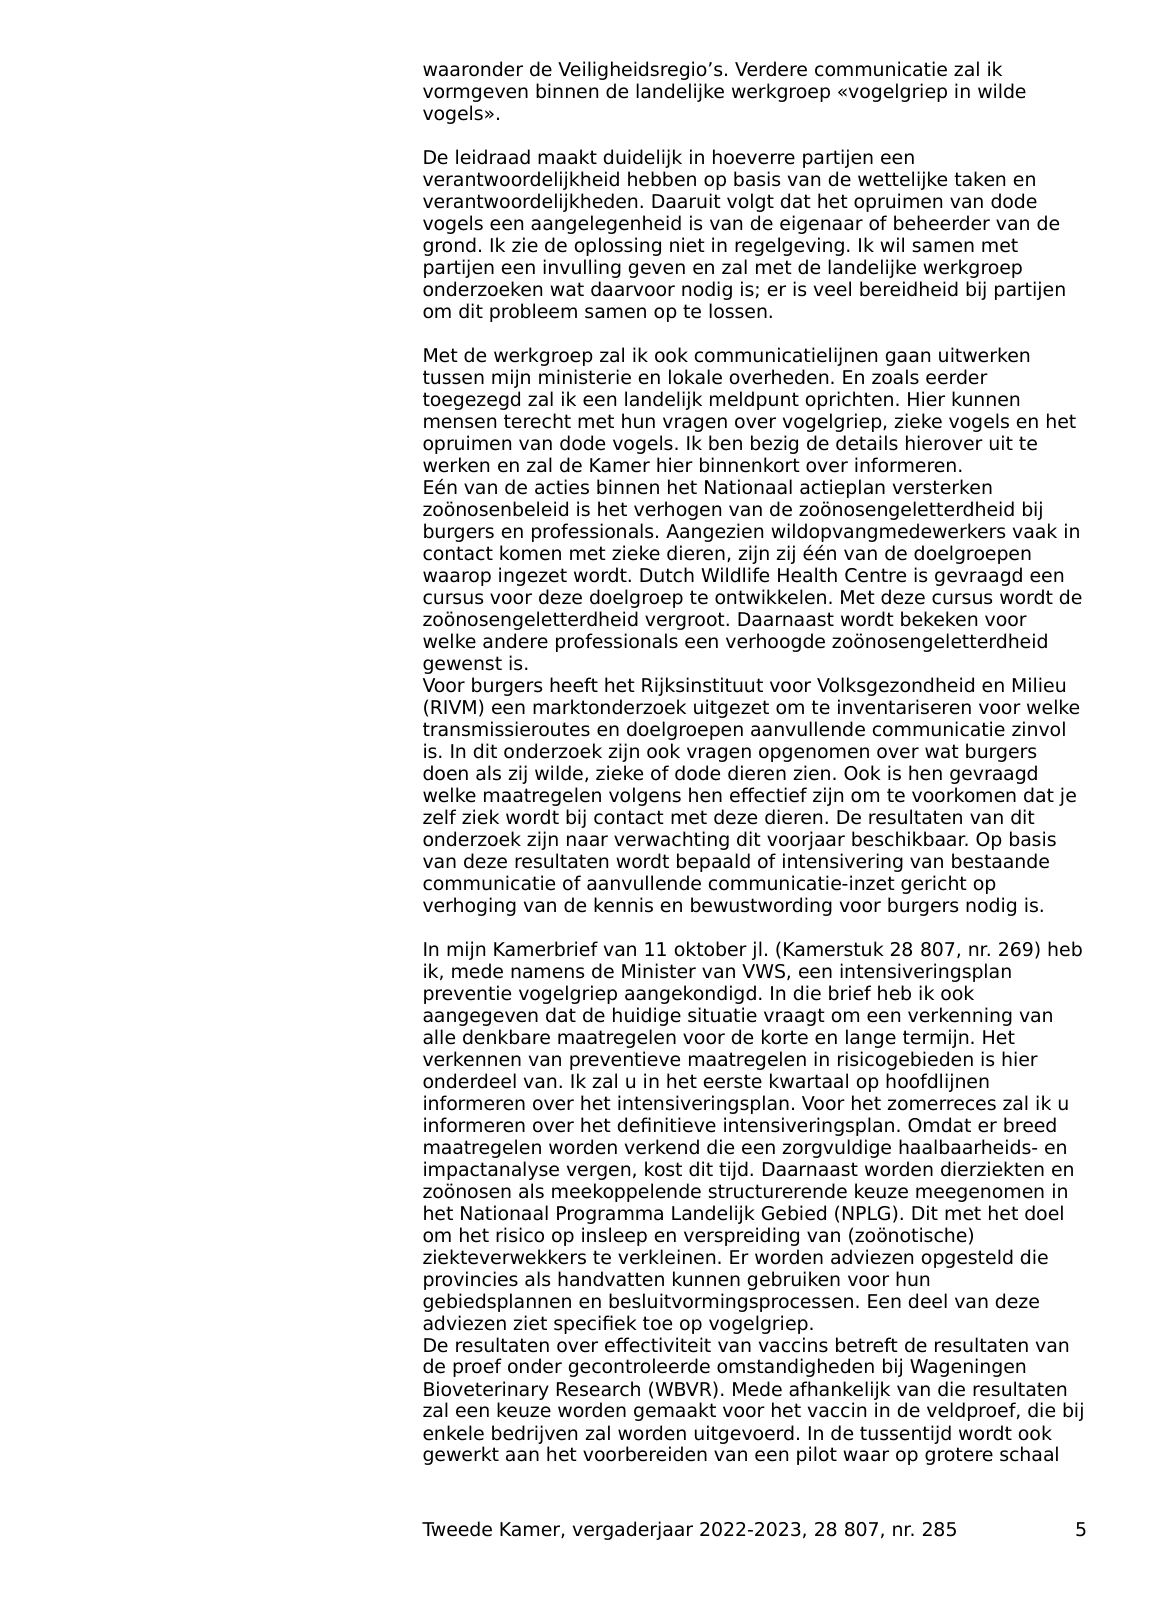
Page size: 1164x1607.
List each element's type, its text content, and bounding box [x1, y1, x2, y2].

text De resultaten over effectiviteit van vaccins betreft de resultaten van de proef onder gecontroleerde omstandigheden bij Wageningen Bioveterinary Research (WBVR). Mede afhankelijk van die resultaten zal een keuze worden gemaakt voor het vaccin in de veldproef, die bij enkele bedrijven zal worden uitgevoerd. In de tussentijd wordt ook gewerkt aan het voorbereiden van een pilot waar op grotere schaal [422, 1334, 1087, 1466]
text Voor burgers heeft het Rijksinstituut voor Volksgezondheid en Milieu (RIVM) een marktonderzoek uitgezet om te inventariseren voor welke transmissieroutes en doelgroepen aanvullende communicatie zinvol is. In dit onderzoek zijn ook vragen opgenomen over wat burgers doen als zij wilde, zieke of dode dieren zien. Ook is hen gevraagd welke maatregelen volgens hen effectief zijn om te voorkomen dat je zelf ziek wordt bij contact met deze dieren. De resultaten van dit onderzoek zijn naar verwachting dit voorjaar beschikbaar. Op basis van deze resultaten wordt bepaald of intensivering van bestaande communicatie of aanvullende communicatie-inzet gericht op verhoging van de kennis en bewustwording voor burgers nodig is. [422, 675, 1087, 917]
text Eén van de acties binnen het Nationaal actieplan versterken zoönosenbeleid is het verhogen van de zoönosengeletterdheid bij burgers en professionals. Aangezien wildopvangmedewerkers vaak in contact komen met zieke dieren, zijn zij één van de doelgroepen waarop ingezet wordt. Dutch Wildlife Health Centre is gevraagd een cursus voor deze doelgroep te ontwikkelen. Met deze cursus wordt de zoönosengeletterdheid vergroot. Daarnaast wordt bekeken voor welke andere professionals een verhoogde zoönosengeletterdheid gewenst is. [422, 477, 1087, 675]
text In mijn Kamerbrief van 11 oktober jl. (Kamerstuk 28 807, nr. 269) heb ik, mede namens de Minister van VWS, een intensiveringsplan preventie vogelgriep aangekondigd. In die brief heb ik ook aangegeven dat de huidige situatie vraagt om een verkenning van alle denkbare maatregelen voor de korte en lange termijn. Het verkennen van preventieve maatregelen in risicogebieden is hier onderdeel van. Ik zal u in het eerste kwartaal op hoofdlijnen informeren over het intensiveringsplan. Voor het zomerreces zal ik u informeren over het definitieve intensiveringsplan. Omdat er breed maatregelen worden verkend die een zorgvuldige haalbaarheids- en impactanalyse vergen, kost dit tijd. Daarnaast worden dierziekten en zoönosen als meekoppelende structurerende keuze meegenomen in het Nationaal Programma Landelijk Gebied (NPLG). Dit met het doel om het risico op insleep en verspreiding van (zoönotische) ziekteverwekkers te verkleinen. Er worden adviezen opgesteld die provincies als handvatten kunnen gebruiken voor hun gebiedsplannen en besluitvormingsprocessen. Een deel van deze adviezen ziet specifiek toe op vogelgriep. [422, 939, 1087, 1334]
text Met de werkgroep zal ik ook communicatielijnen gaan uitwerken tussen mijn ministerie en lokale overheden. En zoals eerder toegezegd zal ik een landelijk meldpunt oprichten. Hier kunnen mensen terecht met hun vragen over vogelgriep, zieke vogels en het opruimen van dode vogels. Ik ben bezig de details hierover uit te werken en zal de Kamer hier binnenkort over informeren. [422, 345, 1087, 477]
text waaronder de Veiligheidsregio’s. Verdere communicatie zal ik vormgeven binnen de landelijke werkgroep «vogelgriep in wilde vogels». [422, 59, 1087, 125]
text De leidraad maakt duidelijk in hoeverre partijen een verantwoordelijkheid hebben op basis van de wettelijke taken en verantwoordelijkheden. Daaruit volgt dat het opruimen van dode vogels een aangelegenheid is van de eigenaar of beheerder van de grond. Ik zie de oplossing niet in regelgeving. Ik wil samen met partijen een invulling geven en zal met de landelijke werkgroep onderzoeken wat daarvoor nodig is; er is veel bereidheid bij partijen om dit probleem samen op te lossen. [422, 147, 1087, 323]
